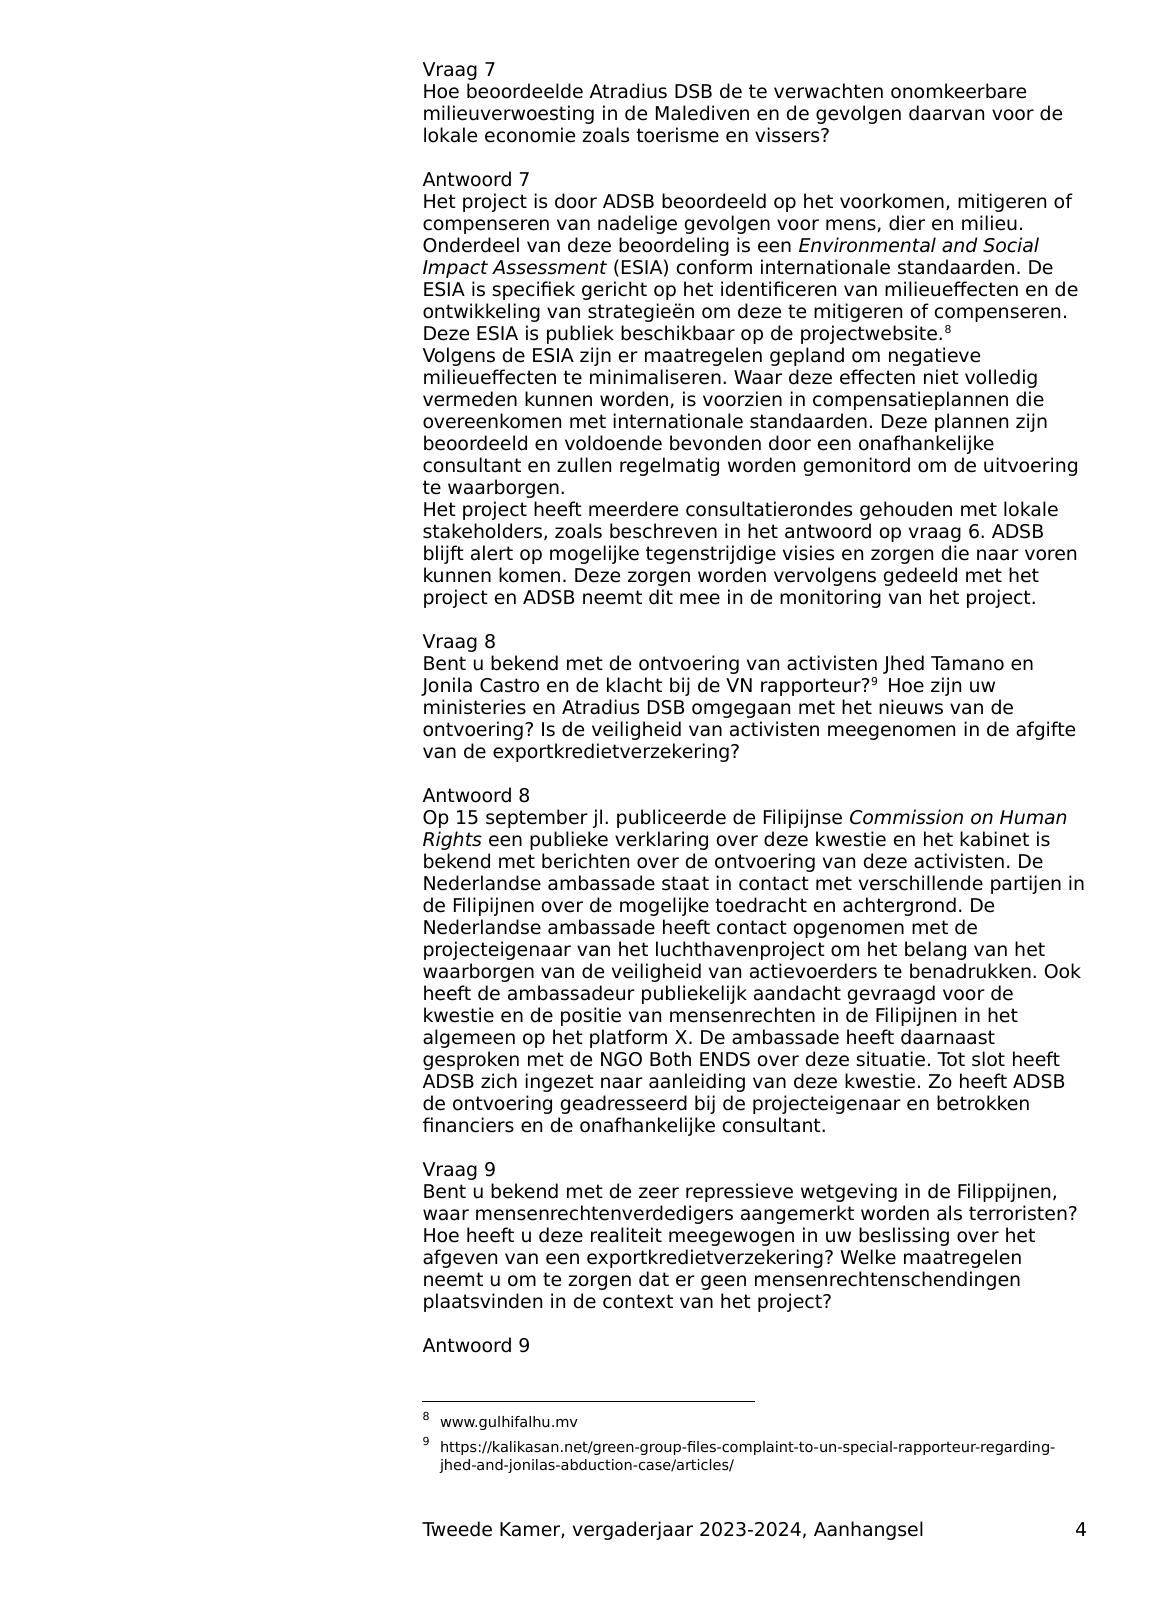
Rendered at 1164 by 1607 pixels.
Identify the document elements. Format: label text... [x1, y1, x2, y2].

text www.gulhifalhu.mv [422, 1410, 1087, 1432]
text Het project is door ADSB beoordeeld op het voorkomen, mitigeren of compenseren van nadelige gevolgen voor mens, dier en milieu. Onderdeel van deze beoordeling is een Environmental and Social Impact Assessment (ESIA) conform internationale standaarden. De ESIA is specifiek gericht op het identificeren van milieueffecten en de ontwikkeling van strategieën om deze te mitigeren of compenseren. Deze ESIA is publiek beschikbaar op de projectwebsite. [422, 191, 1087, 345]
text Antwoord 8 [422, 785, 1087, 807]
text Bent u bekend met de ontvoering van activisten Jhed Tamano en Jonila Castro en de klacht bij de VN rapporteur? Hoe zijn uw ministeries en Atradius DSB omgegaan met het nieuws van de ontvoering? Is de veiligheid van activisten meegenomen in de afgifte van de exportkredietverzekering? [422, 653, 1087, 763]
text Het project heeft meerdere consultatierondes gehouden met lokale stakeholders, zoals beschreven in het antwoord op vraag 6. ADSB blijft alert op mogelijke tegenstrijdige visies en zorgen die naar voren kunnen komen. Deze zorgen worden vervolgens gedeeld met het project en ADSB neemt dit mee in de monitoring van het project. [422, 499, 1087, 609]
text https://kalikasan.net/green-group-files-complaint-to-un-special-rapporteur-regarding-jhed-and-jonilas-abduction-case/articles/ [422, 1435, 1087, 1474]
text Vraag 7 [422, 59, 1087, 81]
text Antwoord 9 [422, 1335, 1087, 1357]
text Op 15 september jl. publiceerde de Filipijnse Commission on Human Rights een publieke verklaring over deze kwestie en het kabinet is bekend met berichten over de ontvoering van deze activisten. De Nederlandse ambassade staat in contact met verschillende partijen in de Filipijnen over de mogelijke toedracht en achtergrond. De Nederlandse ambassade heeft contact opgenomen met de projecteigenaar van het luchthavenproject om het belang van het waarborgen van de veiligheid van actievoerders te benadrukken. Ook heeft de ambassadeur publiekelijk aandacht gevraagd voor de kwestie en de positie van mensenrechten in de Filipijnen in het algemeen op het platform X. De ambassade heeft daarnaast gesproken met de NGO Both ENDS over deze situatie. Tot slot heeft ADSB zich ingezet naar aanleiding van deze kwestie. Zo heeft ADSB de ontvoering geadresseerd bij de projecteigenaar en betrokken financiers en de onafhankelijke consultant. [422, 807, 1087, 1137]
text Vraag 9 [422, 1159, 1087, 1181]
text Bent u bekend met de zeer repressieve wetgeving in de Filippijnen, waar mensenrechtenverdedigers aangemerkt worden als terroristen? Hoe heeft u deze realiteit meegewogen in uw beslissing over het afgeven van een exportkredietverzekering? Welke maatregelen neemt u om te zorgen dat er geen mensenrechtenschendingen plaatsvinden in de context van het project? [422, 1181, 1087, 1313]
text Antwoord 7 [422, 169, 1087, 191]
text Vraag 8 [422, 631, 1087, 653]
text Volgens de ESIA zijn er maatregelen gepland om negatieve milieueffecten te minimaliseren. Waar deze effecten niet volledig vermeden kunnen worden, is voorzien in compensatieplannen die overeenkomen met internationale standaarden. Deze plannen zijn beoordeeld en voldoende bevonden door een onafhankelijke consultant en zullen regelmatig worden gemonitord om de uitvoering te waarborgen. [422, 345, 1087, 499]
text Hoe beoordeelde Atradius DSB de te verwachten onomkeerbare milieuverwoesting in de Malediven en de gevolgen daarvan voor de lokale economie zoals toerisme en vissers? [422, 81, 1087, 147]
